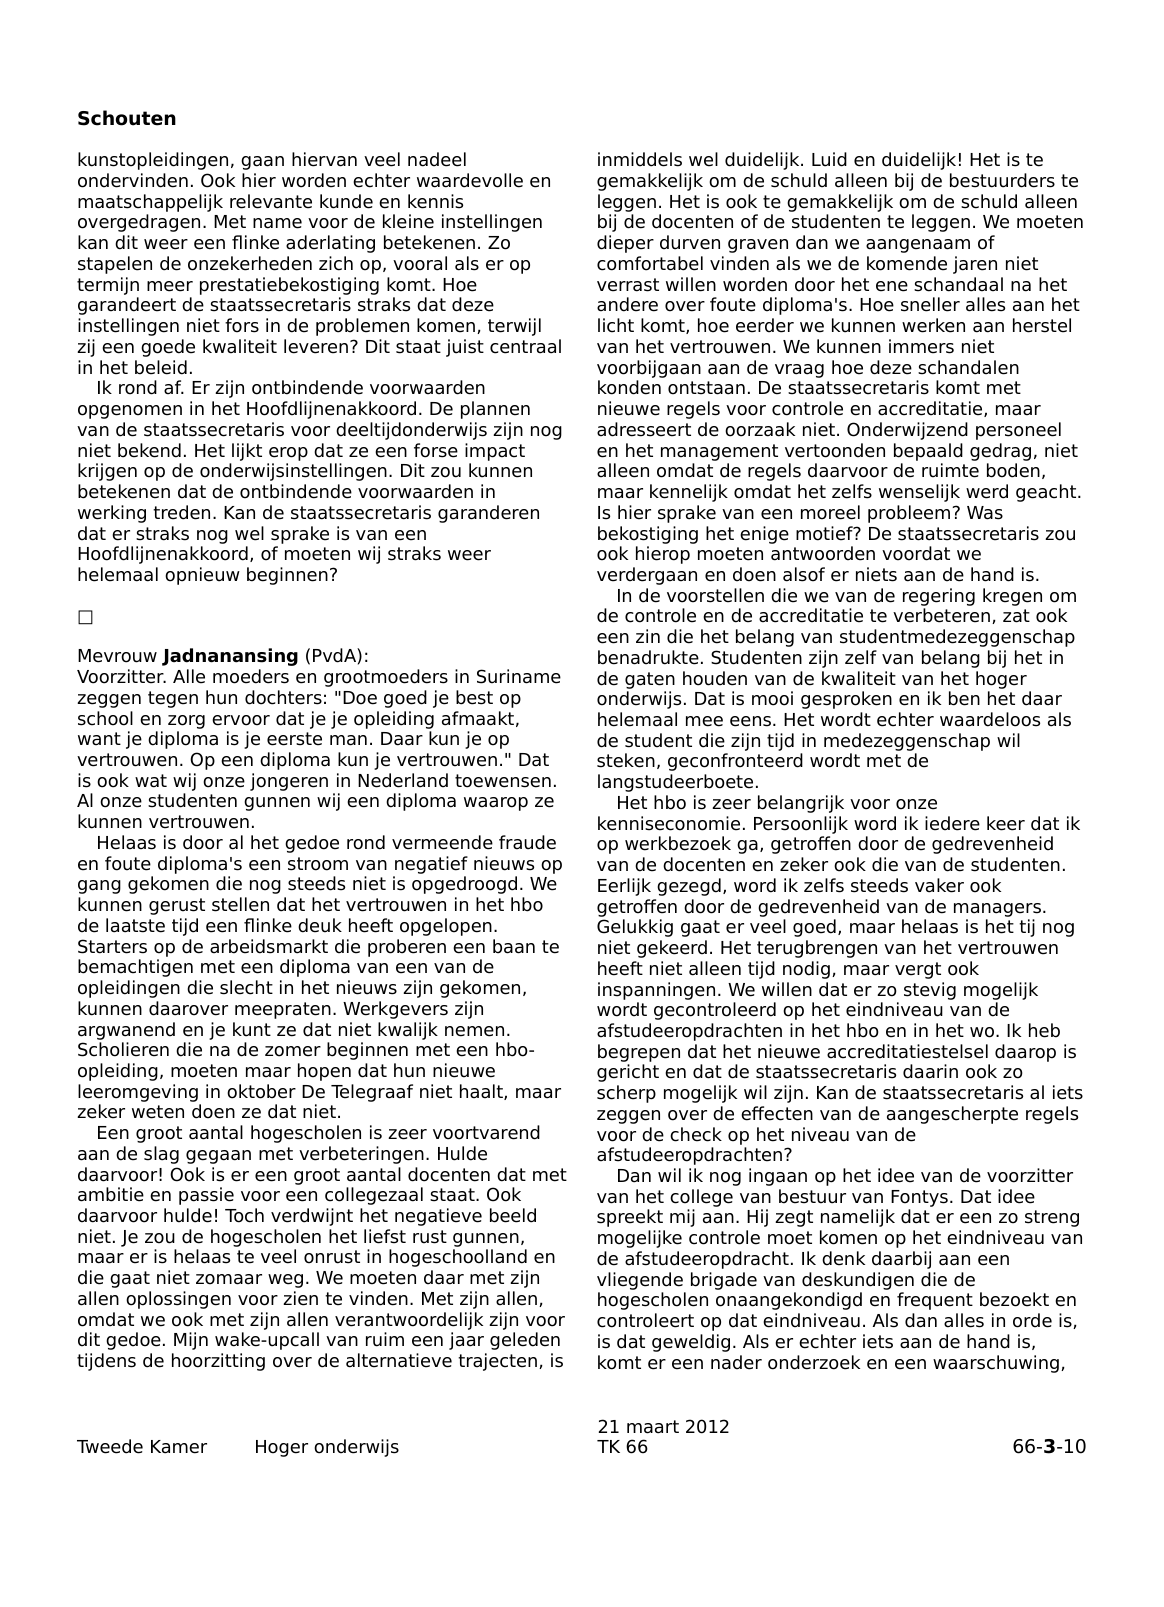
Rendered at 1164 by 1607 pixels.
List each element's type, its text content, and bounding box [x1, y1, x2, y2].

text Ik rond af. Er zijn ontbindende voorwaarden opgenomen in het Hoofdlijnenakkoord. De plannen van de staatssecretaris voor deeltijdonderwijs zijn nog niet bekend. Het lijkt erop dat ze een forse impact krijgen op de onderwijsinstellingen. Dit zou kunnen betekenen dat de ontbindende voorwaarden in werking treden. Kan de staatssecretaris garanderen dat er straks nog wel sprake is van een Hoofdlijnenakkoord, of moeten wij straks weer helemaal opnieuw beginnen? [77, 378, 567, 586]
text □ [77, 606, 567, 626]
text inmiddels wel duidelijk. Luid en duidelijk! Het is te gemakkelijk om de schuld alleen bij de bestuurders te leggen. Het is ook te gemakkelijk om de schuld alleen bij de docenten of de studenten te leggen. We moeten dieper durven graven dan we aangenaam of comfortabel vinden als we de komende jaren niet verrast willen worden door het ene schandaal na het andere over foute diploma's. Hoe sneller alles aan het licht komt, hoe eerder we kunnen werken aan herstel van het vertrouwen. We kunnen immers niet voorbijgaan aan de vraag hoe deze schandalen konden ontstaan. De staatssecretaris komt met nieuwe regels voor controle en accreditatie, maar adresseert de oorzaak niet. Onderwijzend personeel en het management vertoonden bepaald gedrag, niet alleen omdat de regels daarvoor de ruimte boden, maar kennelijk omdat het zelfs wenselijk werd geacht. Is hier sprake van een moreel probleem? Was bekostiging het enige motief? De staatssecretaris zou ook hierop moeten antwoorden voordat we verdergaan en doen alsof er niets aan de hand is. [596, 150, 1087, 586]
text Helaas is door al het gedoe rond vermeende fraude en foute diploma's een stroom van negatief nieuws op gang gekomen die nog steeds niet is opgedroogd. We kunnen gerust stellen dat het vertrouwen in het hbo de laatste tijd een flinke deuk heeft opgelopen. Starters op de arbeidsmarkt die proberen een baan te bemachtigen met een diploma van een van de opleidingen die slecht in het nieuws zijn gekomen, kunnen daarover meepraten. Werkgevers zijn argwanend en je kunt ze dat niet kwalijk nemen. Scholieren die na de zomer beginnen met een hbo-opleiding, moeten maar hopen dat hun nieuwe leeromgeving in oktober De Telegraaf niet haalt, maar zeker weten doen ze dat niet. [77, 833, 567, 1123]
text Een groot aantal hogescholen is zeer voortvarend aan de slag gegaan met verbeteringen. Hulde daarvoor! Ook is er een groot aantal docenten dat met ambitie en passie voor een collegezaal staat. Ook daarvoor hulde! Toch verdwijnt het negatieve beeld niet. Je zou de hogescholen het liefst rust gunnen, maar er is helaas te veel onrust in hogeschoolland en die gaat niet zomaar weg. We moeten daar met zijn allen oplossingen voor zien te vinden. Met zijn allen, omdat we ook met zijn allen verantwoordelijk zijn voor dit gedoe. Mijn wake-upcall van ruim een jaar geleden tijdens de hoorzitting over de alternatieve trajecten, is [77, 1123, 567, 1372]
text Het hbo is zeer belangrijk voor onze kenniseconomie. Persoonlijk word ik iedere keer dat ik op werkbezoek ga, getroffen door de gedrevenheid van de docenten en zeker ook die van de studenten. Eerlijk gezegd, word ik zelfs steeds vaker ook getroffen door de gedrevenheid van de managers. Gelukkig gaat er veel goed, maar helaas is het tij nog niet gekeerd. Het terugbrengen van het vertrouwen heeft niet alleen tijd nodig, maar vergt ook inspanningen. We willen dat er zo stevig mogelijk wordt gecontroleerd op het eindniveau van de afstudeeropdrachten in het hbo en in het wo. Ik heb begrepen dat het nieuwe accreditatiestelsel daarop is gericht en dat de staatssecretaris daarin ook zo scherp mogelijk wil zijn. Kan de staatssecretaris al iets zeggen over de effecten van de aangescherpte regels voor de check op het niveau van de afstudeeropdrachten? [596, 793, 1087, 1166]
text kunstopleidingen, gaan hiervan veel nadeel ondervinden. Ook hier worden echter waardevolle en maatschappelijk relevante kunde en kennis overgedragen. Met name voor de kleine instellingen kan dit weer een flinke aderlating betekenen. Zo stapelen de onzekerheden zich op, vooral als er op termijn meer prestatiebekostiging komt. Hoe garandeert de staatssecretaris straks dat deze instellingen niet fors in de problemen komen, terwijl zij een goede kwaliteit leveren? Dit staat juist centraal in het beleid. [77, 150, 567, 378]
text Mevrouw Jadnanansing (PvdA): [77, 646, 567, 667]
text Dan wil ik nog ingaan op het idee van de voorzitter van het college van bestuur van Fontys. Dat idee spreekt mij aan. Hij zegt namelijk dat er een zo streng mogelijke controle moet komen op het eindniveau van de afstudeeropdracht. Ik denk daarbij aan een vliegende brigade van deskundigen die de hogescholen onaangekondigd en frequent bezoekt en controleert op dat eindniveau. Als dan alles in orde is, is dat geweldig. Als er echter iets aan de hand is, komt er een nader onderzoek en een waarschuwing, [596, 1166, 1087, 1373]
text In de voorstellen die we van de regering kregen om de controle en de accreditatie te verbeteren, zat ook een zin die het belang van studentmedezeggenschap benadrukte. Studenten zijn zelf van belang bij het in de gaten houden van de kwaliteit van het hoger onderwijs. Dat is mooi gesproken en ik ben het daar helemaal mee eens. Het wordt echter waardeloos als de student die zijn tijd in medezeggenschap wil steken, geconfronteerd wordt met de langstudeerboete. [596, 586, 1087, 793]
text Voorzitter. Alle moeders en grootmoeders in Suriname zeggen tegen hun dochters: "Doe goed je best op school en zorg ervoor dat je je opleiding afmaakt, want je diploma is je eerste man. Daar kun je op vertrouwen. Op een diploma kun je vertrouwen." Dat is ook wat wij onze jongeren in Nederland toewensen. Al onze studenten gunnen wij een diploma waarop ze kunnen vertrouwen. [77, 667, 567, 833]
